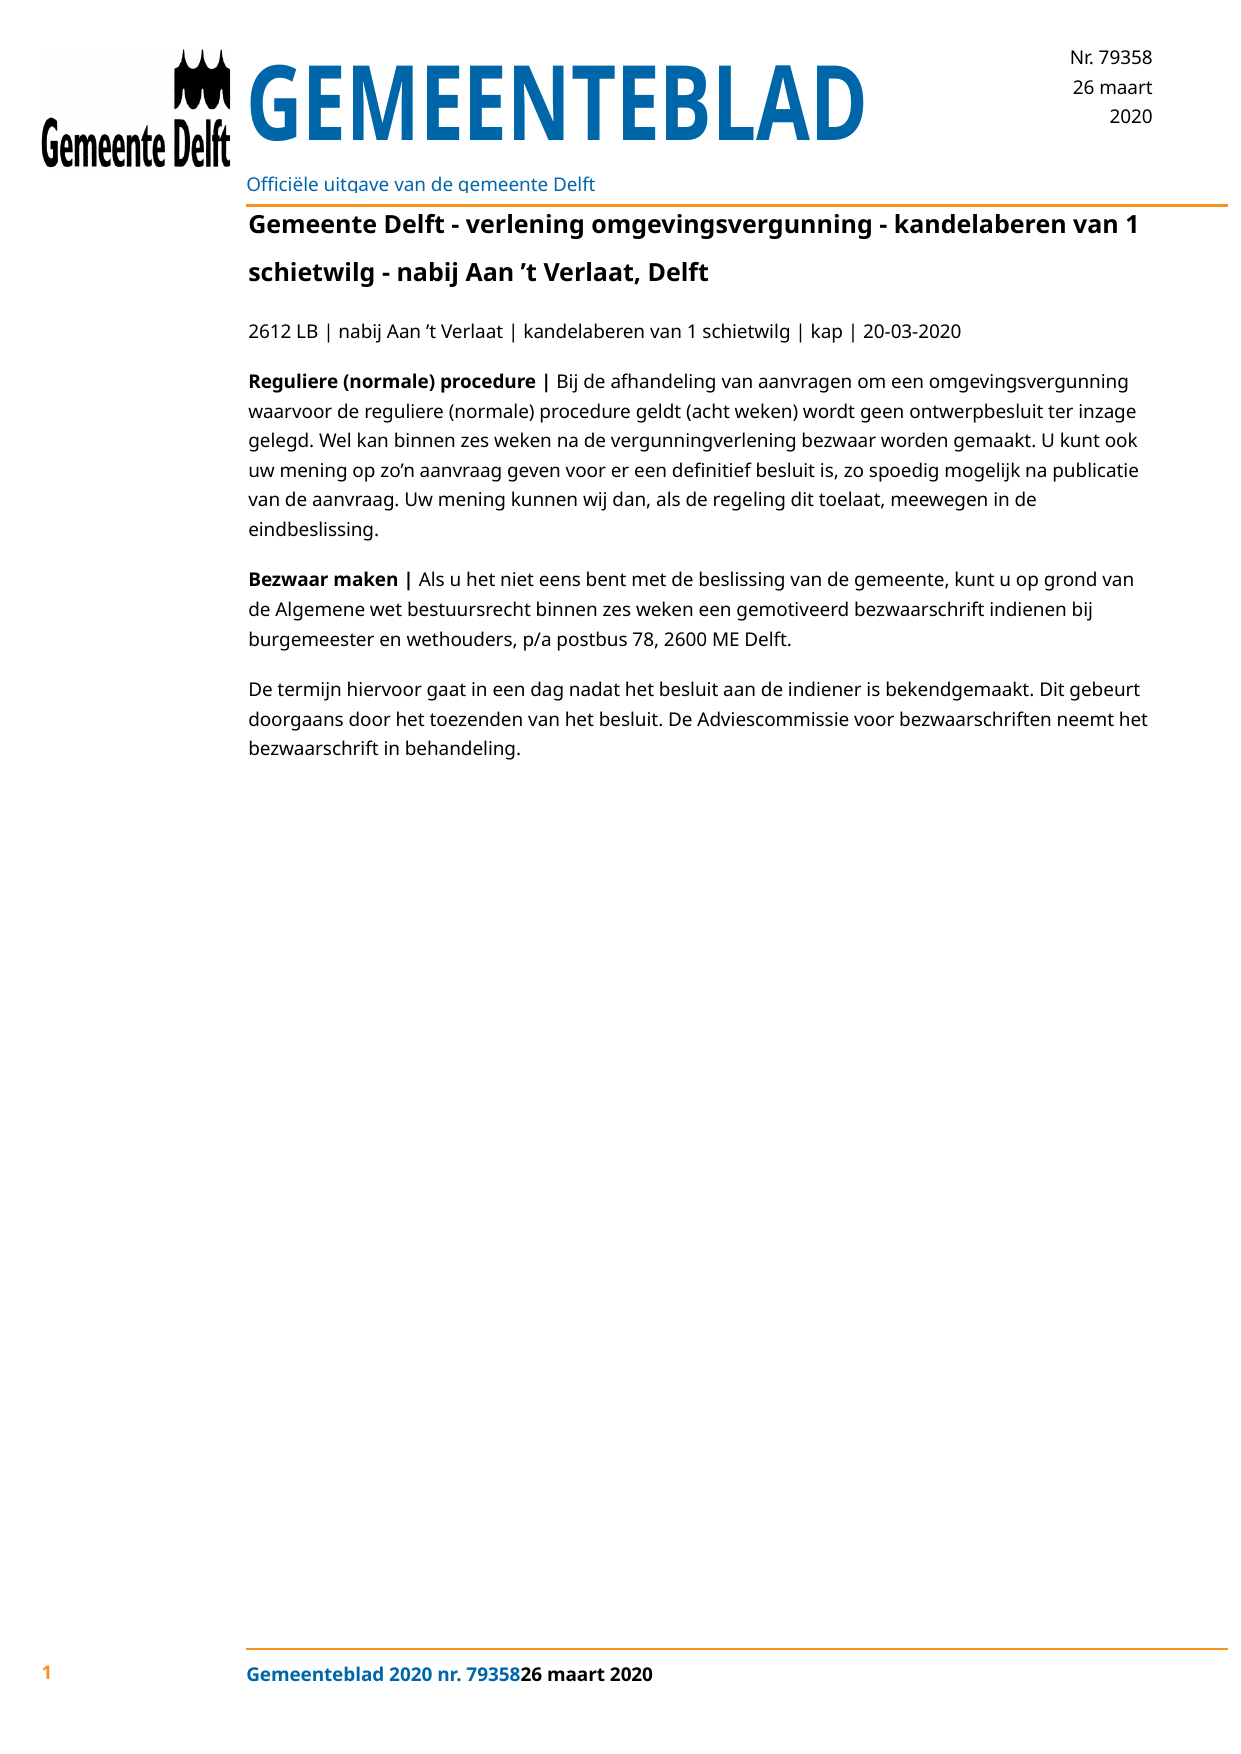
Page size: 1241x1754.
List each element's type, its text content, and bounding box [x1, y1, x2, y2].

text Gemeente Delft - verlening omgevingsvergunning - kandelaberen van 1 schietwilg - nabij Aan ’t Verlaat, Delft [248, 207, 1152, 288]
text Bezwaar maken | Als u het niet eens bent met de beslissing van de gemeente, kunt u op grond van de Algemene wet bestuursrecht binnen zes weken een gemotiveerd bezwaarschrift indienen bij burgemeester en wethouders, p/a postbus 78, 2600 ME Delft. [248, 567, 1152, 652]
picture [41, 47, 231, 172]
text Reguliere (normale) procedure | Bij de afhandeling van aanvragen om een omgevingsvergunning waarvoor de reguliere (normale) procedure geldt (acht weken) wordt geen ontwerpbesluit ter inzage gelegd. Wel kan binnen zes weken na de vergunningverlening bezwaar worden gemaakt. U kunt ook uw mening op zo’n aanvraag geven voor er een definitief besluit is, zo spoedig mogelijk na publicatie van de aanvraag. Uw mening kunnen wij dan, als de regeling dit toelaat, meewegen in de eindbeslissing. [248, 368, 1152, 542]
text De termijn hiervoor gaat in een dag nadat het besluit aan de indiener is bekendgemaakt. Dit gebeurt doorgaans door het toezenden van het besluit. De Adviescommissie voor bezwaarschriften neemt het bezwaarschrift in behandeling. [248, 676, 1152, 761]
text 2612 LB | nabij Aan ’t Verlaat | kandelaberen van 1 schietwilg | kap | 20-03-2020 [248, 318, 1152, 344]
